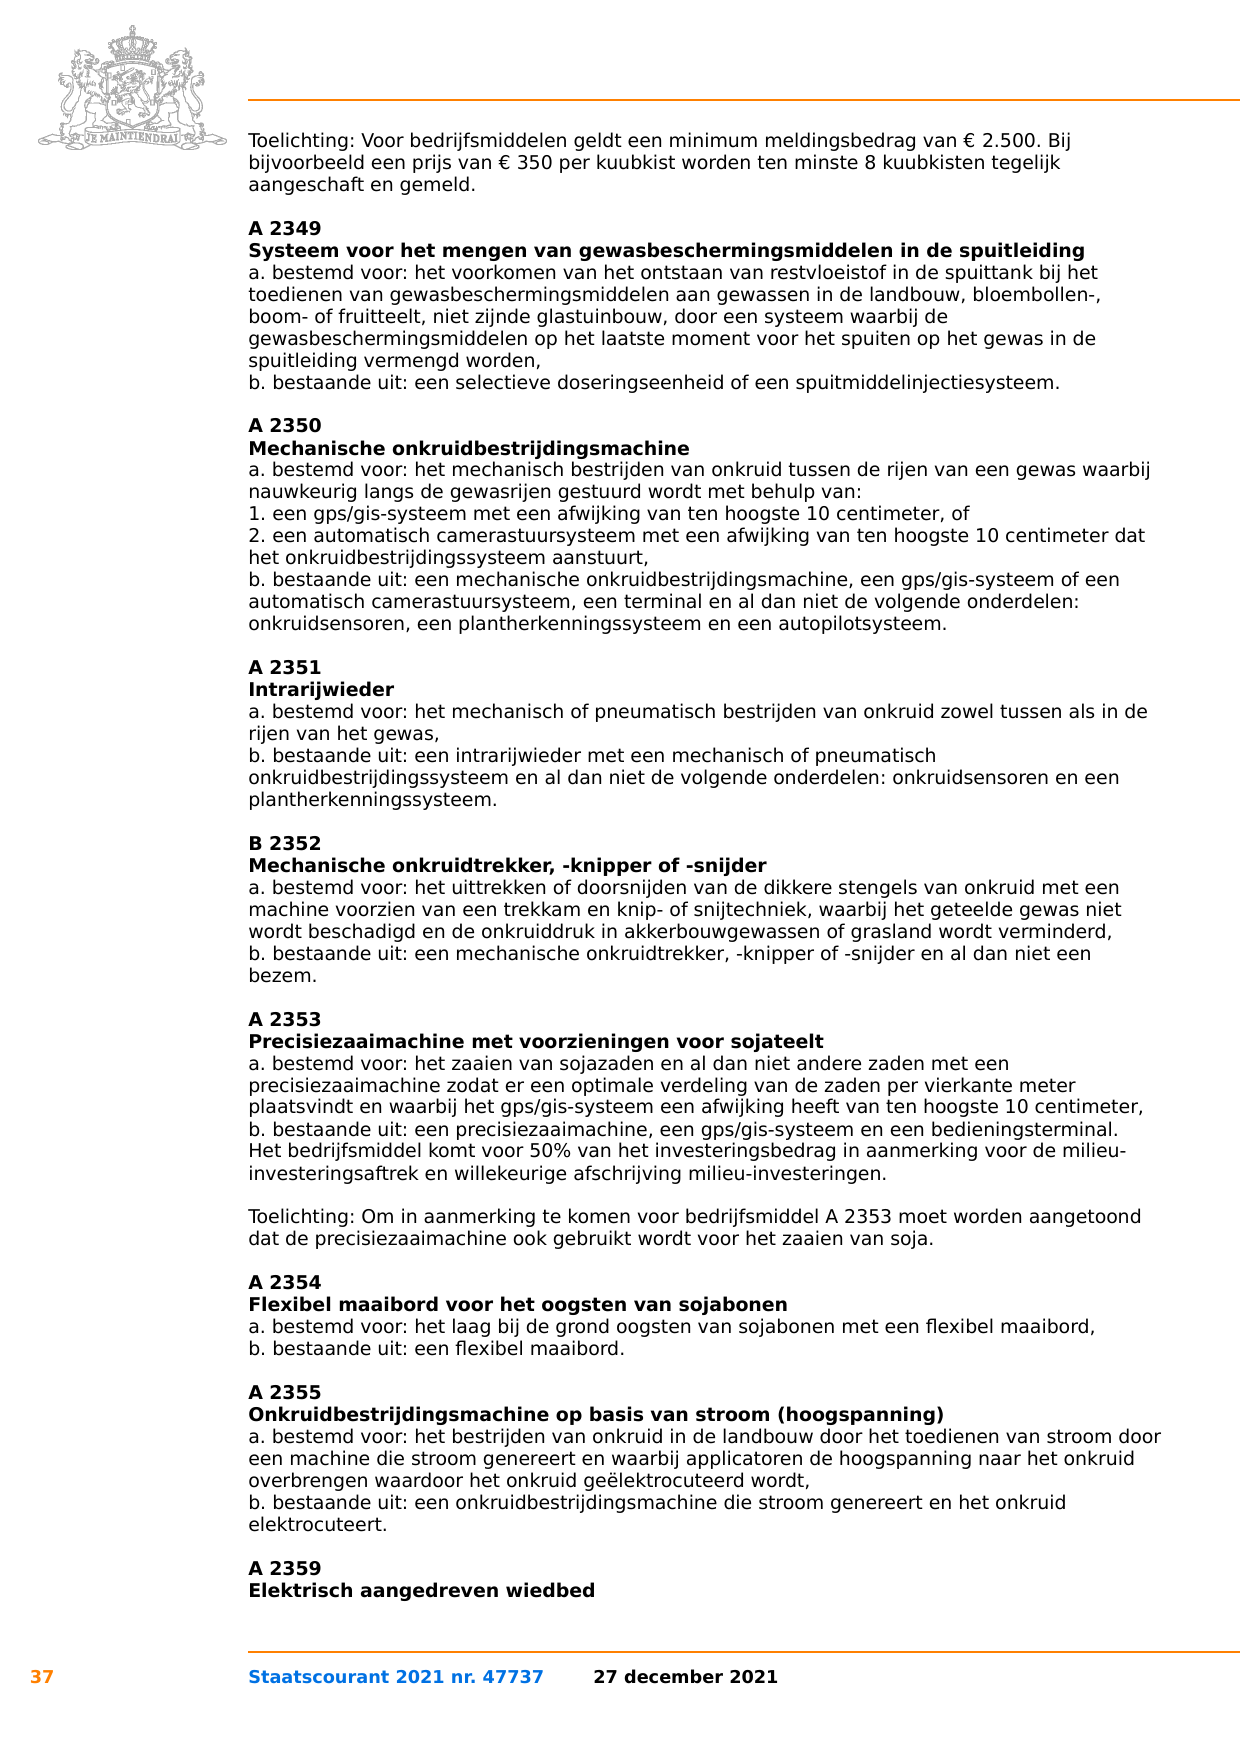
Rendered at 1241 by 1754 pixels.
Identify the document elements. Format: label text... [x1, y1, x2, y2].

text b. bestaande uit: een selectieve doseringseenheid of een spuitmiddelinjectiesysteem. [248, 372, 1163, 393]
text b. bestaande uit: een mechanische onkruidbestrijdingsmachine, een gps/gis-systeem of een automatisch camerastuursysteem, een terminal en al dan niet de volgende onderdelen: onkruidsensoren, een plantherkenningssysteem en een autopilotsysteem. [248, 569, 1163, 635]
text b. bestaande uit: een intrarijwieder met een mechanisch of pneumatisch onkruidbestrijdingssysteem en al dan niet de volgende onderdelen: onkruidsensoren en een plantherkenningssysteem. [248, 745, 1163, 811]
text a. bestemd voor: het zaaien van sojazaden en al dan niet andere zaden met een precisiezaaimachine zodat er een optimale verdeling van de zaden per vierkante meter plaatsvindt en waarbij het gps/gis-systeem een afwijking heeft van ten hoogste 10 centimeter, [248, 1052, 1163, 1118]
text 1. een gps/gis-systeem met een afwijking van ten hoogste 10 centimeter, of [248, 503, 1163, 525]
text A 2349 [248, 218, 1163, 240]
text Mechanische onkruidtrekker, -knipper of -snijder [248, 855, 1163, 877]
picture [38, 25, 227, 150]
text Het bedrijfsmiddel komt voor 50% van het investeringsbedrag in aanmerking voor de milieu-investeringsaftrek en willekeurige afschrijving milieu-investeringen. [248, 1140, 1163, 1184]
text a. bestemd voor: het uittrekken of doorsnijden van de dikkere stengels van onkruid met een machine voorzien van een trekkam en knip- of snijtechniek, waarbij het geteelde gewas niet wordt beschadigd en de onkruiddruk in akkerbouwgewassen of grasland wordt verminderd, [248, 877, 1163, 943]
text B 2352 [248, 833, 1163, 855]
text Flexibel maaibord voor het oogsten van sojabonen [248, 1294, 1163, 1316]
text b. bestaande uit: een onkruidbestrijdingsmachine die stroom genereert en het onkruid elektrocuteert. [248, 1492, 1163, 1536]
text b. bestaande uit: een mechanische onkruidtrekker, -knipper of -snijder en al dan niet een bezem. [248, 943, 1163, 987]
text a. bestemd voor: het mechanisch bestrijden van onkruid tussen de rijen van een gewas waarbij nauwkeurig langs de gewasrijen gestuurd wordt met behulp van: [248, 459, 1163, 503]
text Mechanische onkruidbestrijdingsmachine [248, 437, 1163, 459]
text 2. een automatisch camerastuursysteem met een afwijking van ten hoogste 10 centimeter dat het onkruidbestrijdingssysteem aanstuurt, [248, 525, 1163, 569]
text A 2354 [248, 1272, 1163, 1294]
text A 2350 [248, 415, 1163, 437]
text Elektrisch aangedreven wiedbed [248, 1579, 1163, 1602]
text A 2353 [248, 1008, 1163, 1031]
text b. bestaande uit: een flexibel maaibord. [248, 1338, 1163, 1360]
text a. bestemd voor: het bestrijden van onkruid in de landbouw door het toedienen van stroom door een machine die stroom genereert en waarbij applicatoren de hoogspanning naar het onkruid overbrengen waardoor het onkruid geëlektrocuteerd wordt, [248, 1426, 1163, 1492]
text Precisiezaaimachine met voorzieningen voor sojateelt [248, 1031, 1163, 1052]
text Toelichting: Om in aanmerking te komen voor bedrijfsmiddel A 2353 moet worden aangetoond dat de precisiezaaimachine ook gebruikt wordt voor het zaaien van soja. [248, 1206, 1163, 1250]
text Onkruidbestrijdingsmachine op basis van stroom (hoogspanning) [248, 1404, 1163, 1426]
text A 2355 [248, 1382, 1163, 1404]
text a. bestemd voor: het voorkomen van het ontstaan van restvloeistof in de spuittank bij het toedienen van gewasbeschermingsmiddelen aan gewassen in de landbouw, bloembollen-, boom- of fruitteelt, niet zijnde glastuinbouw, door een systeem waarbij de gewasbeschermingsmiddelen op het laatste moment voor het spuiten op het gewas in de spuitleiding vermengd worden, [248, 262, 1163, 372]
text Systeem voor het mengen van gewasbeschermingsmiddelen in de spuitleiding [248, 240, 1163, 262]
text Intrarijwieder [248, 679, 1163, 701]
text Toelichting: Voor bedrijfsmiddelen geldt een minimum meldingsbedrag van € 2.500. Bij bijvoorbeeld een prijs van € 350 per kuubkist worden ten minste 8 kuubkisten tegelijk aangeschaft en gemeld. [248, 130, 1163, 196]
text a. bestemd voor: het mechanisch of pneumatisch bestrijden van onkruid zowel tussen als in de rijen van het gewas, [248, 701, 1163, 745]
text A 2359 [248, 1558, 1163, 1579]
text a. bestemd voor: het laag bij de grond oogsten van sojabonen met een flexibel maaibord, [248, 1316, 1163, 1338]
text A 2351 [248, 657, 1163, 679]
text b. bestaande uit: een precisiezaaimachine, een gps/gis-systeem en een bedieningsterminal. [248, 1118, 1163, 1140]
